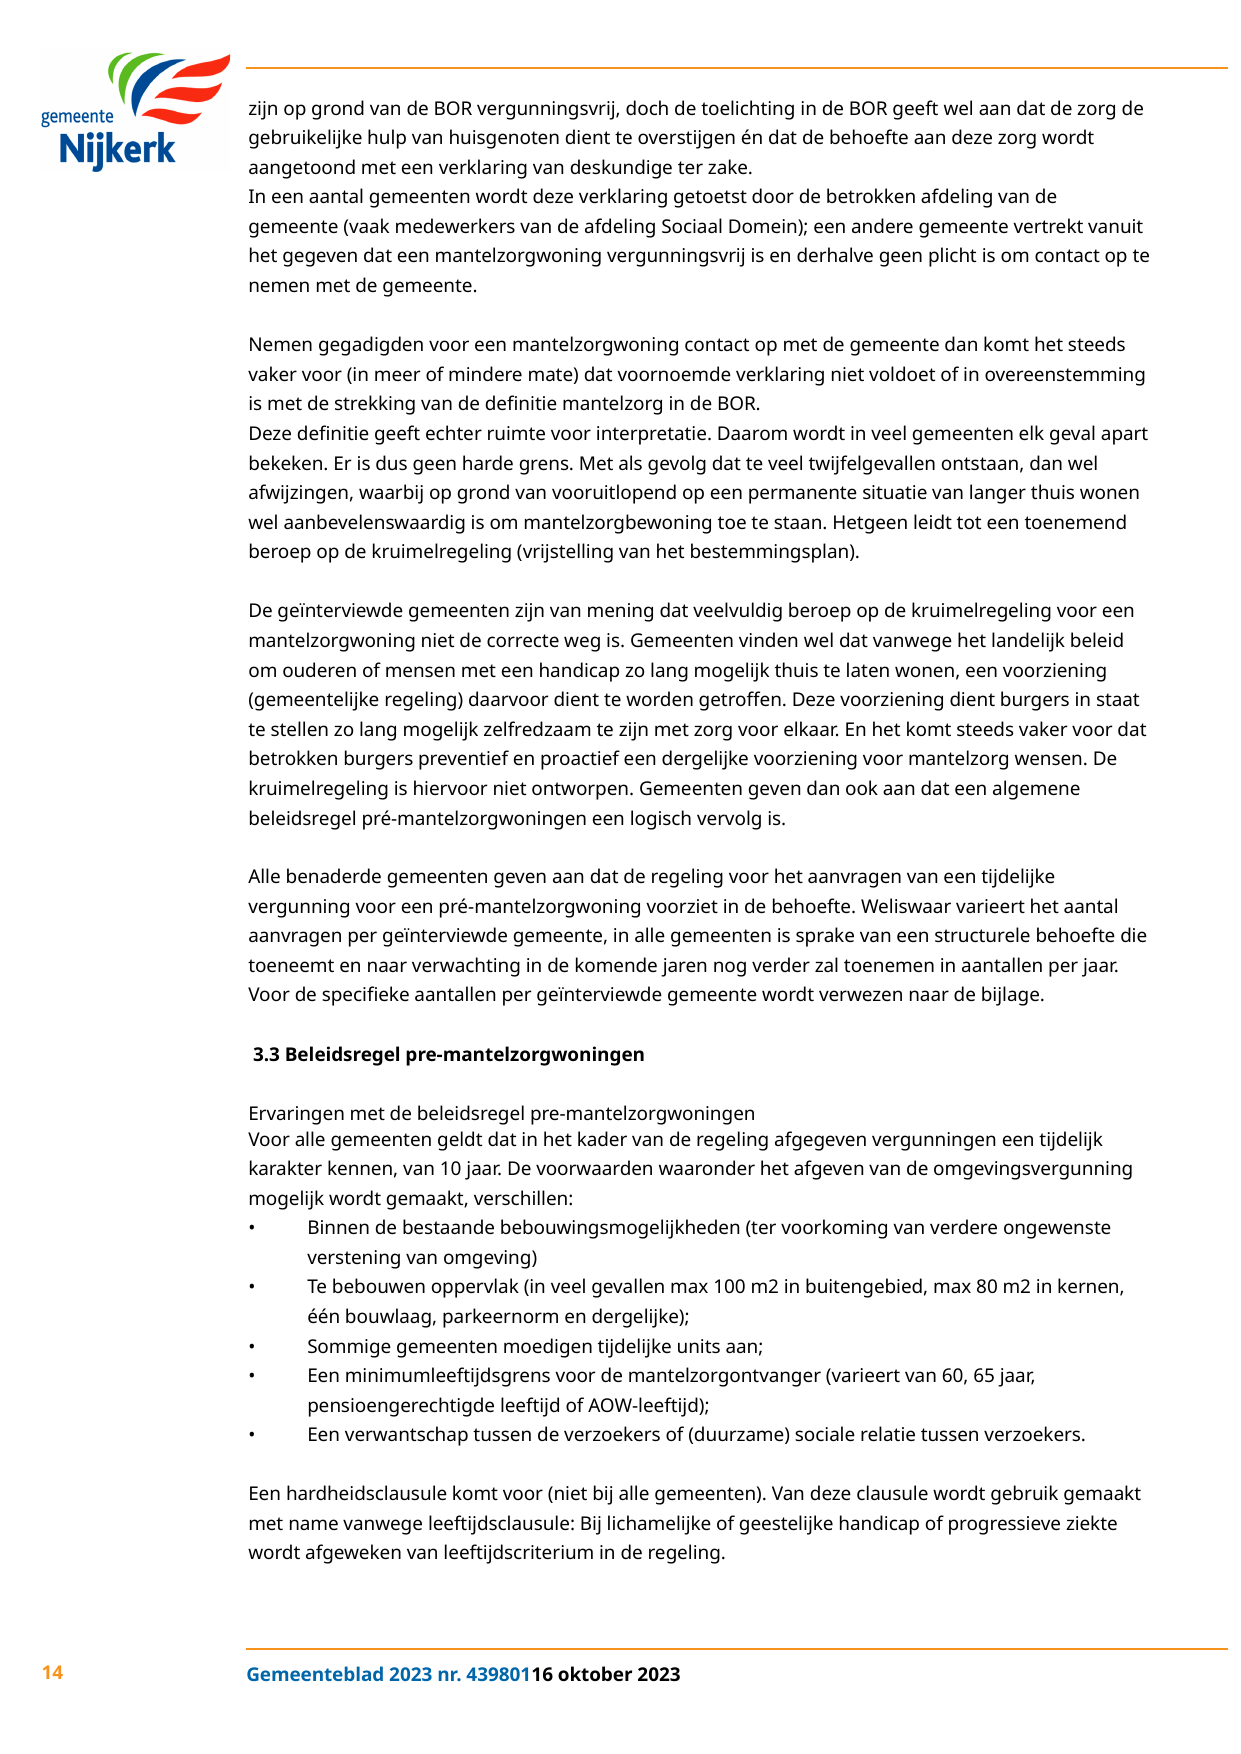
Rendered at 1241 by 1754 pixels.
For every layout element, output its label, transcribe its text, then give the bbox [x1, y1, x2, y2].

text 3.3 Beleidsregel pre-mantelzorgwoningen [248, 1041, 1152, 1067]
text Alle benaderde gemeenten geven aan dat de regeling voor het aanvragen van een tijdelijke vergunning voor een pré-mantelzorgwoning voorziet in de behoefte. Weliswaar varieert het aantal aanvragen per geïnterviewde gemeente, in alle gemeenten is sprake van een structurele behoefte die toeneemt en naar verwachting in de komende jaren nog verder zal toenemen in aantallen per jaar. Voor de specifieke aantallen per geïnterviewde gemeente wordt verwezen naar de bijlage. [248, 863, 1152, 1007]
picture [41, 47, 231, 172]
table_cell Voor alle gemeenten geldt dat in het kader van de regeling afgegeven vergunningen een tijdelijk karakter kennen, van 10 jaar. De voorwaarden waaronder het afgeven van de omgevingsvergunning mogelijk wordt gemaakt, verschillen: Binnen de bestaande bebouwingsmogelijkheden (ter voorkoming van verdere ongewenste verstening van omgeving) Te bebouwen oppervlak (in veel gevallen max 100 m2 in buitengebied, max 80 m2 in kernen, één bouwlaag, parkeernorm en dergelijke); Sommige gemeenten moedigen tijdelijke units aan; Een minimumleeftijdsgrens voor de mantelzorgontvanger (varieert van 60, 65 jaar, pensioengerechtigde leeftijd of AOW-leeftijd); Een verwantschap tussen de verzoekers of (duurzame) sociale relatie tussen verzoekers. [248, 1126, 1152, 1447]
table_cell zijn op grond van de BOR vergunningsvrij, doch de toelichting in de BOR geeft wel aan dat de zorg de gebruikelijke hulp van huisgenoten dient te overstijgen én dat de behoefte aan deze zorg wordt aangetoond met een verklaring van deskundige ter zake. In een aantal gemeenten wordt deze verklaring getoetst door de betrokken afdeling van de gemeente (vaak medewerkers van de afdeling Sociaal Domein); een andere gemeente vertrekt vanuit het gegeven dat een mantelzorgwoning vergunningsvrij is en derhalve geen plicht is om contact op te nemen met de gemeente. Nemen gegadigden voor een mantelzorgwoning contact op met de gemeente dan komt het steeds vaker voor (in meer of mindere mate) dat voornoemde verklaring niet voldoet of in overeenstemming is met de strekking van de definitie mantelzorg in de BOR. Deze definitie geeft echter ruimte voor interpretatie. Daarom wordt in veel gemeenten elk geval apart bekeken. Er is dus geen harde grens. Met als gevolg dat te veel twijfelgevallen ontstaan, dan wel afwijzingen, waarbij op grond van vooruitlopend op een permanente situatie van langer thuis wonen wel aanbevelenswaardig is om mantelzorgbewoning toe te staan. Hetgeen leidt tot een toenemend beroep op de kruimelregeling (vrijstelling van het bestemmingsplan). De geïnterviewde gemeenten zijn van mening dat veelvuldig beroep op de kruimelregeling voor een mantelzorgwoning niet de correcte weg is. Gemeenten vinden wel dat vanwege het landelijk beleid om ouderen of mensen met een handicap zo lang mogelijk thuis te laten wonen, een voorziening (gemeentelijke regeling) daarvoor dient te worden getroffen. Deze voorziening dient burgers in staat te stellen zo lang mogelijk zelfredzaam te zijn met zorg voor elkaar. En het komt steeds vaker voor dat betrokken burgers preventief en proactief een dergelijke voorziening voor mantelzorg wensen. De kruimelregeling is hiervoor niet ontworpen. Gemeenten geven dan ook aan dat een algemene beleidsregel pré-mantelzorgwoningen een logisch vervolg is. [248, 95, 1152, 831]
table_header Ervaringen met de beleidsregel pre-mantelzorgwoningen [248, 1100, 1152, 1126]
text Een hardheidsclausule komt voor (niet bij alle gemeenten). Van deze clausule wordt gebruik gemaakt met name vanwege leeftijdsclausule: Bij lichamelijke of geestelijke handicap of progressieve ziekte wordt afgeweken van leeftijdscriterium in de regeling. [248, 1480, 1152, 1565]
